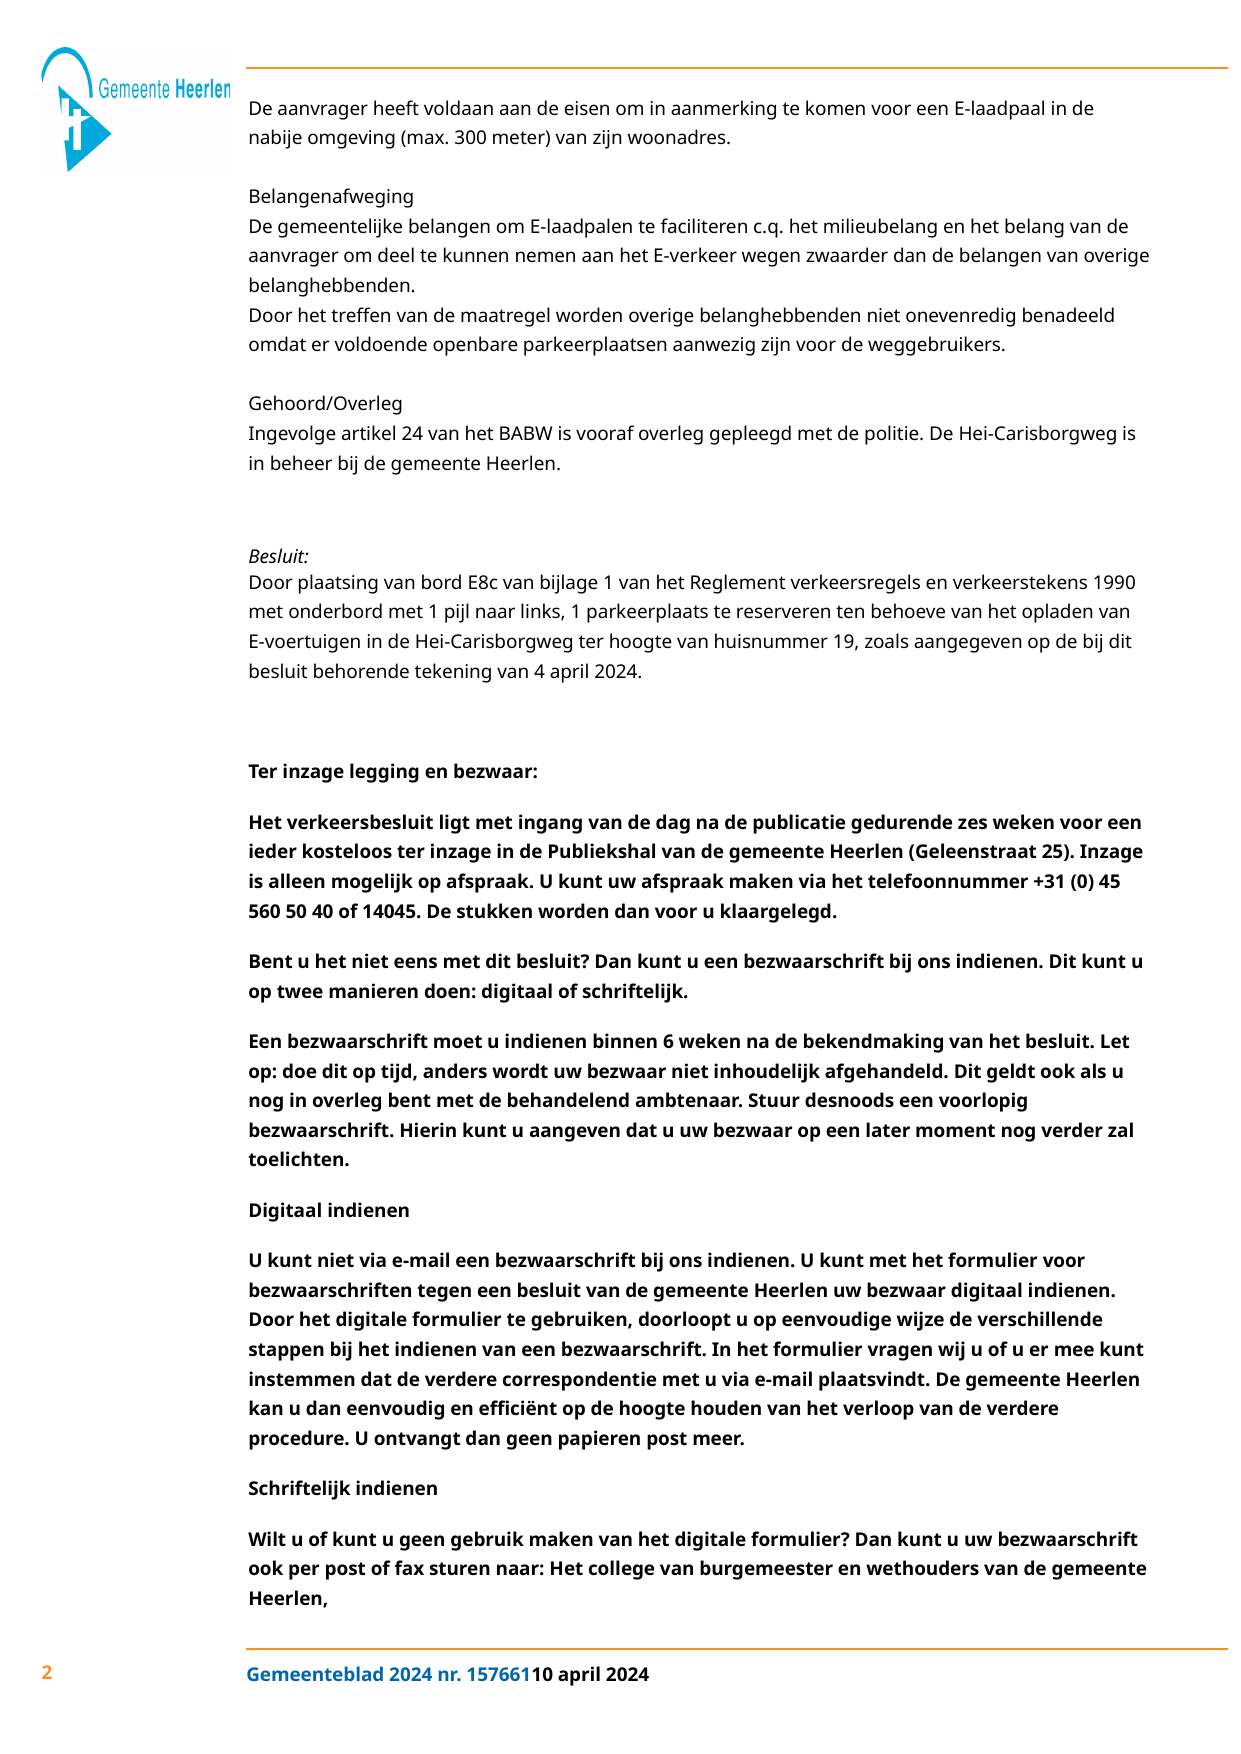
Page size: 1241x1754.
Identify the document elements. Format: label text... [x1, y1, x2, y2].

text Ter inzage legging en bezwaar: [248, 759, 1152, 784]
text Ingevolge artikel 24 van het BABW is vooraf overleg gepleegd met de politie. De Hei-Carisborgweg is in beheer bij de gemeente Heerlen. [248, 420, 1152, 476]
text Besluit: [248, 543, 1152, 569]
text Door het treffen van de maatregel worden overige belanghebbenden niet onevenredig benadeeld omdat er voldoende openbare parkeerplaatsen aanwezig zijn voor de weggebruikers. [248, 302, 1152, 357]
text Een bezwaarschrift moet u indienen binnen 6 weken na de bekendmaking van het besluit. Let op: doe dit op tijd, anders wordt uw bezwaar niet inhoudelijk afgehandeld. Dit geldt ook als u nog in overleg bent met de behandelend ambtenaar. Stuur desnoods een voorlopig bezwaarschrift. Hierin kunt u aangeven dat u uw bezwaar op een later moment nog verder zal toelichten. [248, 1028, 1152, 1172]
text Schriftelijk indienen [248, 1475, 1152, 1501]
text U kunt niet via e-mail een bezwaarschrift bij ons indienen. U kunt met het formulier voor bezwaarschriften tegen een besluit van de gemeente Heerlen uw bezwaar digitaal indienen. Door het digitale formulier te gebruiken, doorloopt u op eenvoudige wijze de verschillende stappen bij het indienen van een bezwaarschrift. In het formulier vragen wij u of u er mee kunt instemmen dat de verdere correspondentie met u via e-mail plaatsvindt. De gemeente Heerlen kan u dan eenvoudig en efficiënt op de hoogte houden van het verloop van de verdere procedure. U ontvangt dan geen papieren post meer. [248, 1247, 1152, 1451]
text Het verkeersbesluit ligt met ingang van de dag na de publicatie gedurende zes weken voor een ieder kosteloos ter inzage in de Publiekshal van de gemeente Heerlen (Geleenstraat 25). Inzage is alleen mogelijk op afspraak. U kunt uw afspraak maken via het telefoonnummer +31 (0) 45 560 50 40 of 14045. De stukken worden dan voor u klaargelegd. [248, 809, 1152, 923]
text Bent u het niet eens met dit besluit? Dan kunt u een bezwaarschrift bij ons indienen. Dit kunt u op twee manieren doen: digitaal of schriftelijk. [248, 948, 1152, 1003]
text Door plaatsing van bord E8c van bijlage 1 van het Reglement verkeersregels en verkeerstekens 1990 met onderbord met 1 pijl naar links, 1 parkeerplaats te reserveren ten behoeve van het opladen van E-voertuigen in de Hei-Carisborgweg ter hoogte van huisnummer 19, zoals aangegeven op de bij dit besluit behorende tekening van 4 april 2024. [248, 569, 1152, 683]
picture [41, 47, 231, 172]
text De gemeentelijke belangen om E-laadpalen te faciliteren c.q. het milieubelang en het belang van de aanvrager om deel te kunnen nemen aan het E-verkeer wegen zwaarder dan de belangen van overige belanghebbenden. [248, 213, 1152, 298]
text Wilt u of kunt u geen gebruik maken van het digitale formulier? Dan kunt u uw bezwaarschrift ook per post of fax sturen naar: Het college van burgemeester en wethouders van de gemeente Heerlen, [248, 1526, 1152, 1611]
text Digitaal indienen [248, 1197, 1152, 1223]
text Gehoord/Overleg [248, 391, 1152, 416]
text Belangenafweging [248, 183, 1152, 209]
text De aanvrager heeft voldaan aan de eisen om in aanmerking te komen voor een E-laadpaal in de nabije omgeving (max. 300 meter) van zijn woonadres. [248, 95, 1152, 150]
picture [41, 47, 59, 70]
